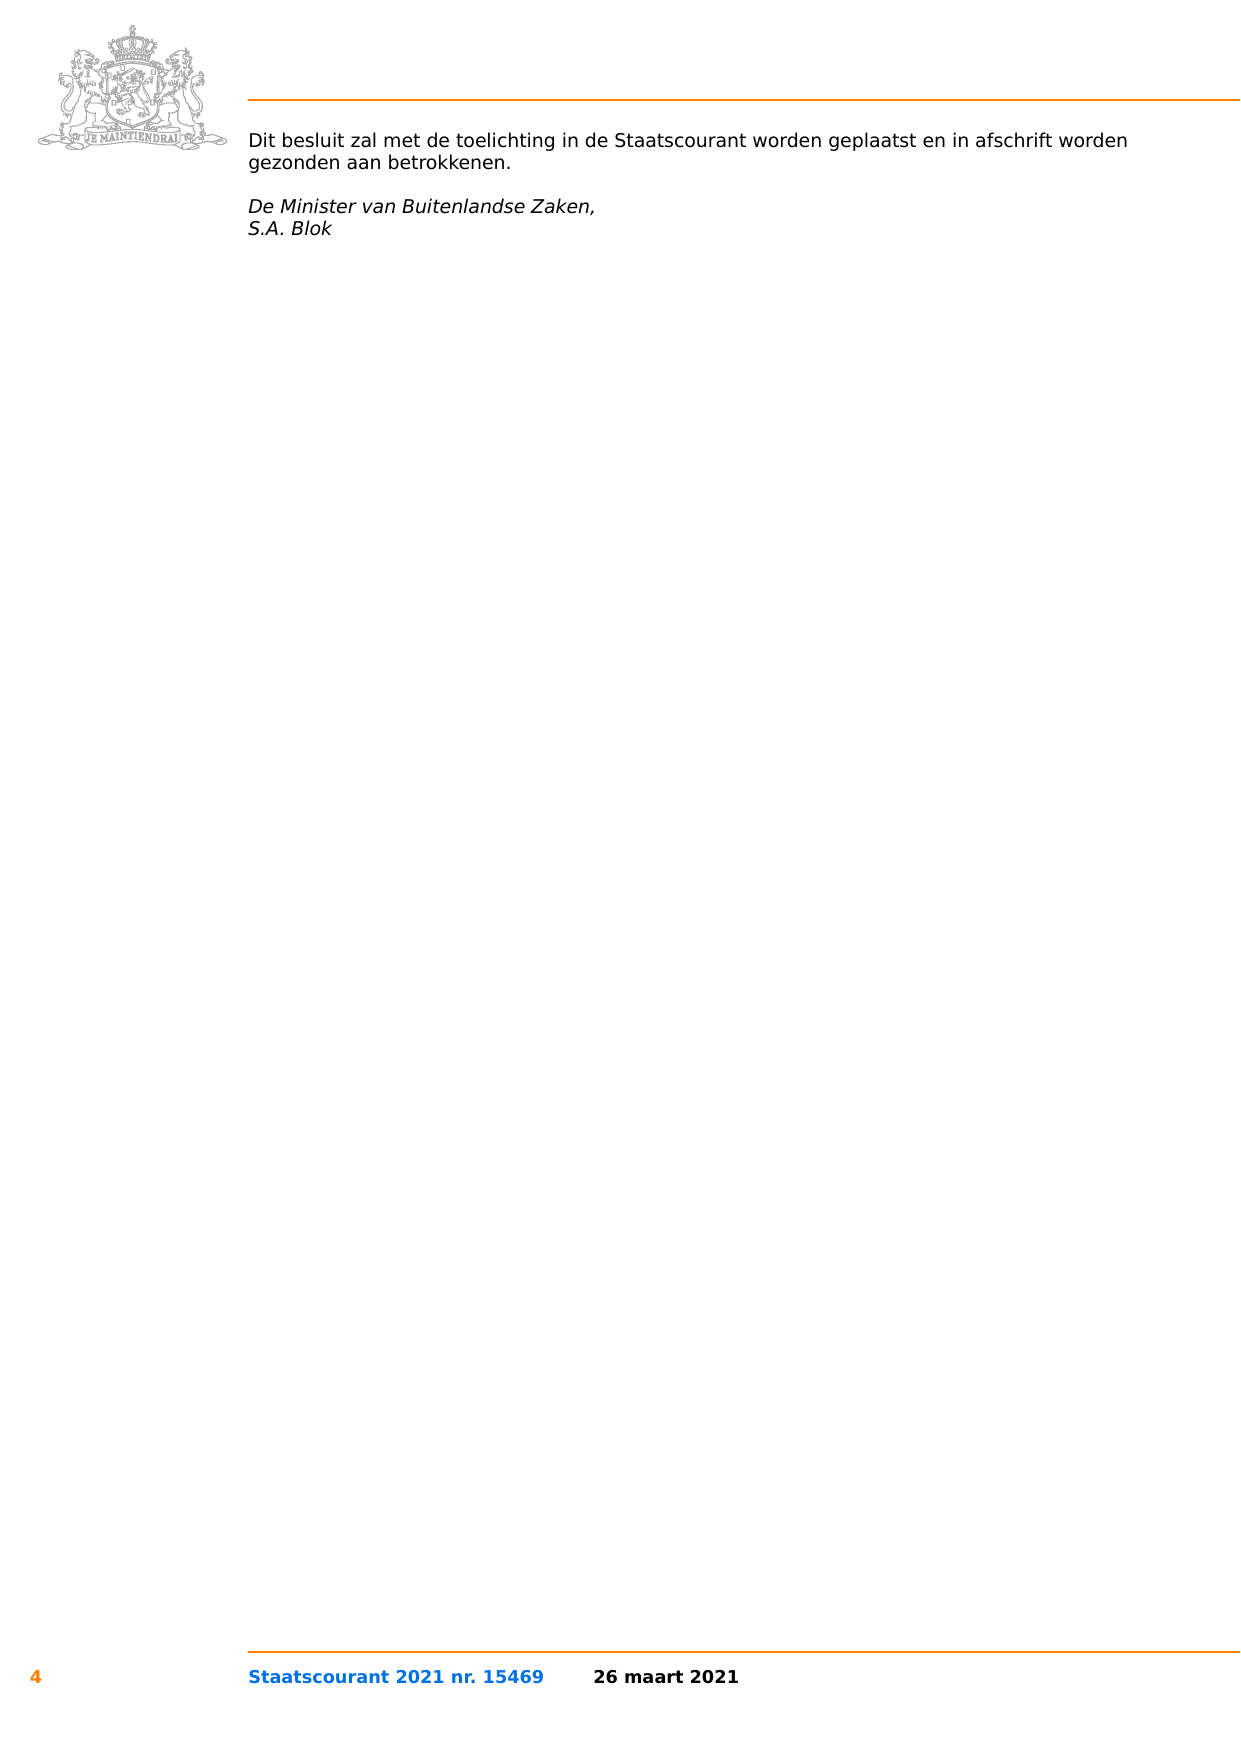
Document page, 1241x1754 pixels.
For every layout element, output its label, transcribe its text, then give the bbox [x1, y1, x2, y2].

text Dit besluit zal met de toelichting in de Staatscourant worden geplaatst en in afschrift worden gezonden aan betrokkenen. [248, 130, 1163, 174]
picture [38, 25, 227, 150]
text De Minister van Buitenlandse Zaken, S.A. Blok [248, 196, 1163, 240]
